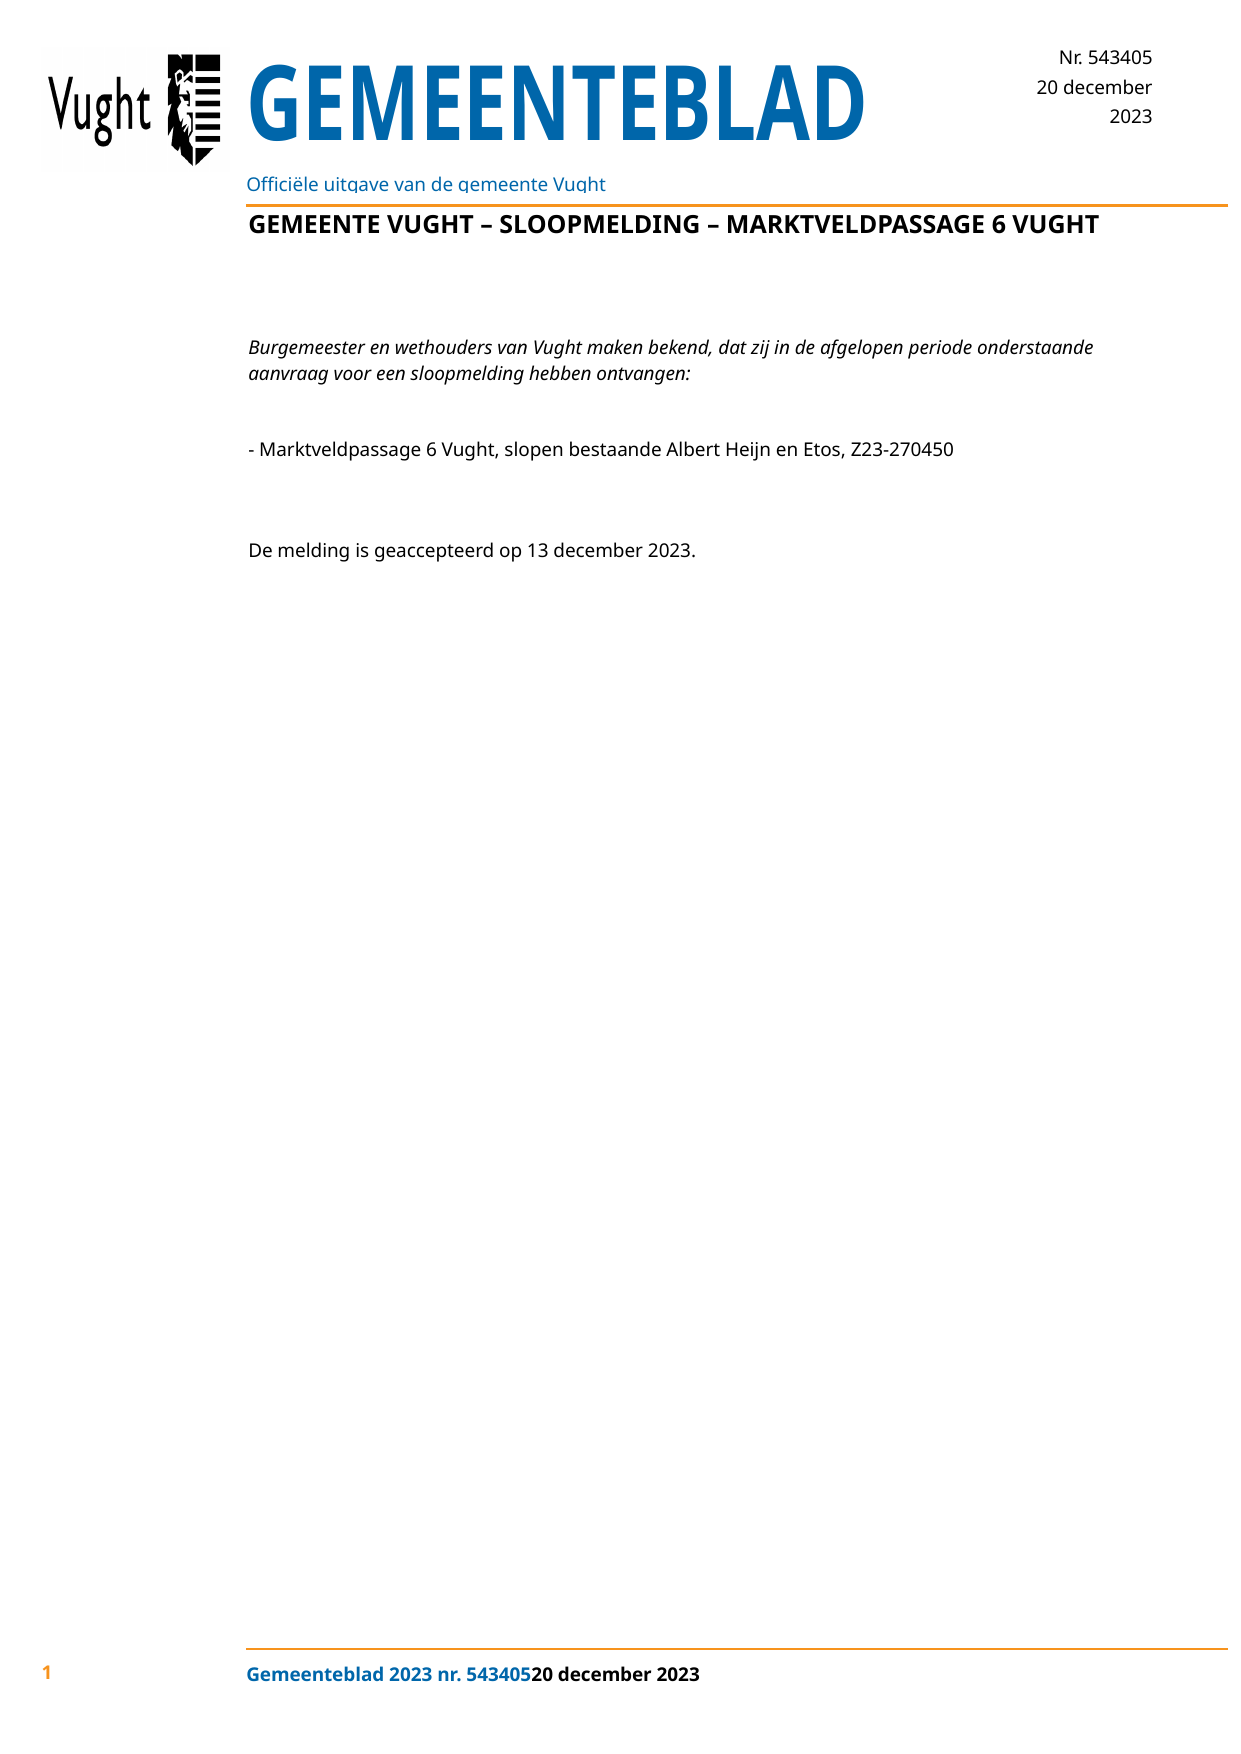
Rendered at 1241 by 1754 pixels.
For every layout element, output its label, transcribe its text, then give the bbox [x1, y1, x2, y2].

text De melding is geaccepteerd op 13 december 2023. [248, 537, 1152, 563]
text Burgemeester en wethouders van Vught maken bekend, dat zij in de afgelopen periode onderstaande aanvraag voor een sloopmelding hebben ontvangen: [248, 334, 1152, 386]
text GEMEENTE VUGHT – SLOOPMELDING – MARKTVELDPASSAGE 6 VUGHT [248, 207, 1152, 241]
text - Marktveldpassage 6 Vught, slopen bestaande Albert Heijn en Etos, Z23-270450 [248, 436, 1152, 462]
picture [41, 47, 231, 172]
